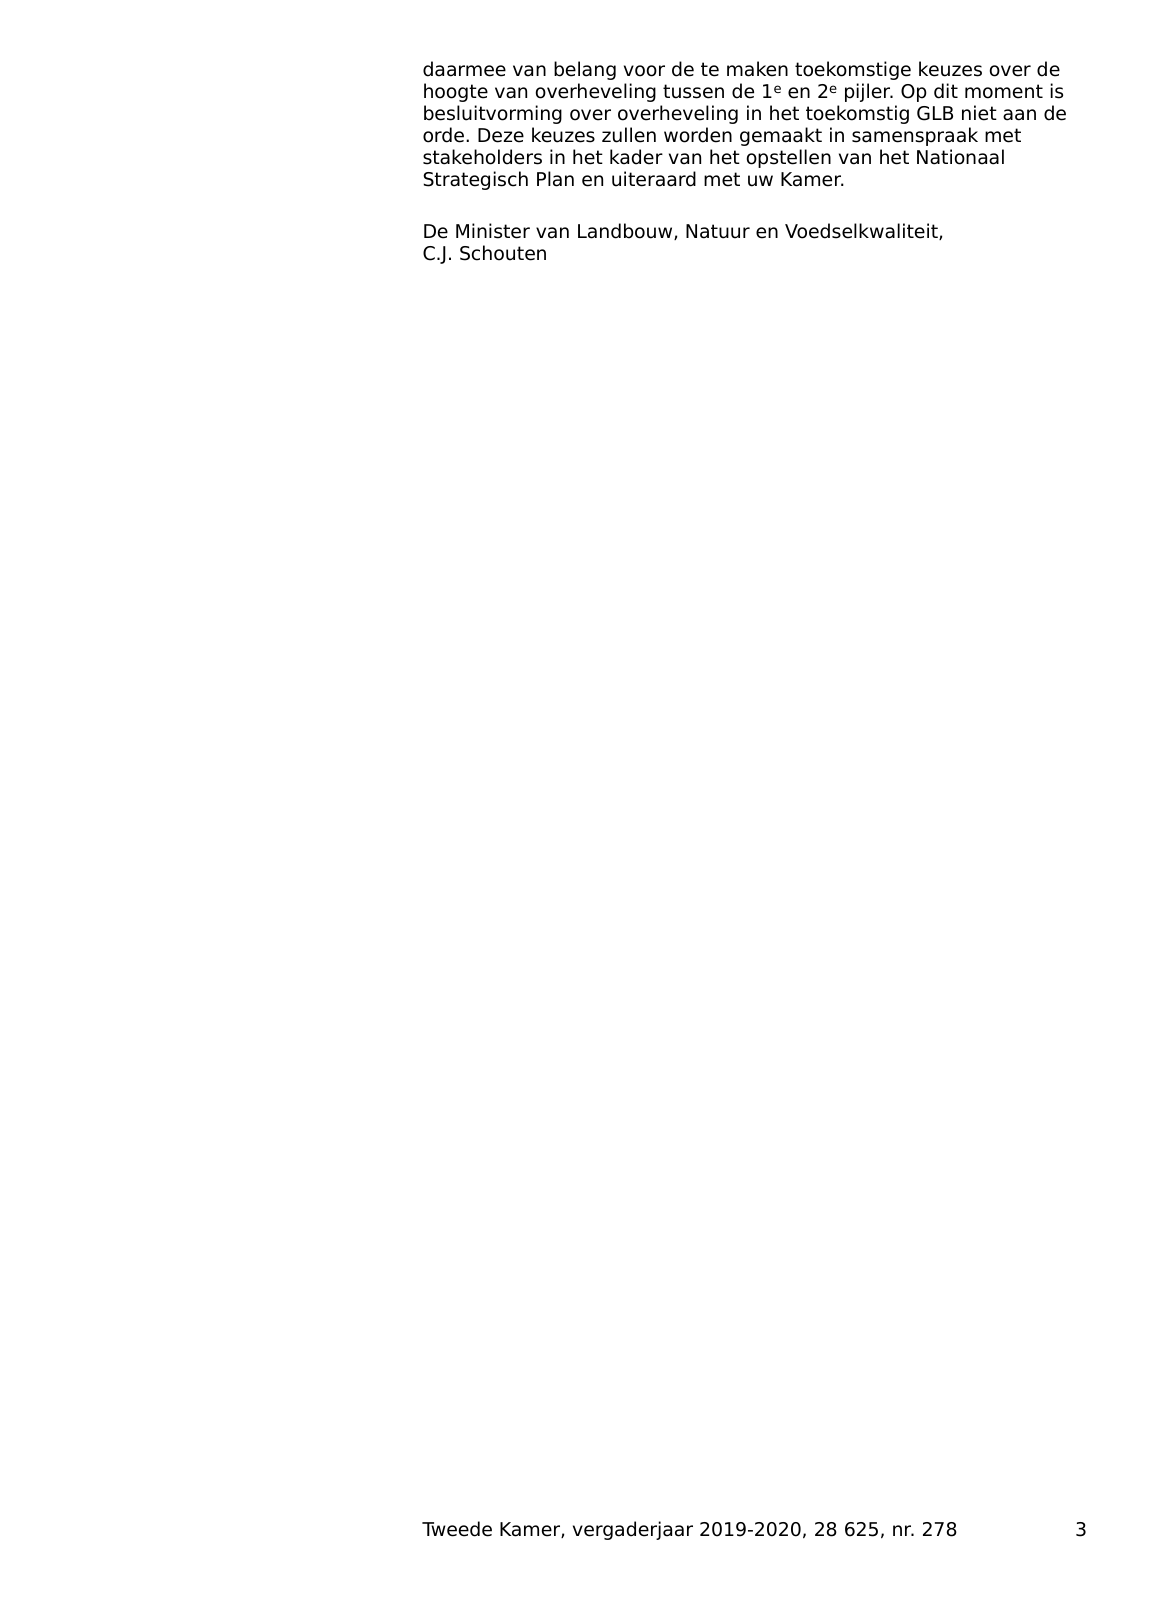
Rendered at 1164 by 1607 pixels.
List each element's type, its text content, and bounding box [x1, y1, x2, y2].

text daarmee van belang voor de te maken toekomstige keuzes over de hoogte van overheveling tussen de 1e en 2e pijler. Op dit moment is besluitvorming over overheveling in het toekomstig GLB niet aan de orde. Deze keuzes zullen worden gemaakt in samenspraak met stakeholders in het kader van het opstellen van het Nationaal Strategisch Plan en uiteraard met uw Kamer. [422, 59, 1087, 191]
text De Minister van Landbouw, Natuur en Voedselkwaliteit, C.J. Schouten [422, 221, 1087, 265]
